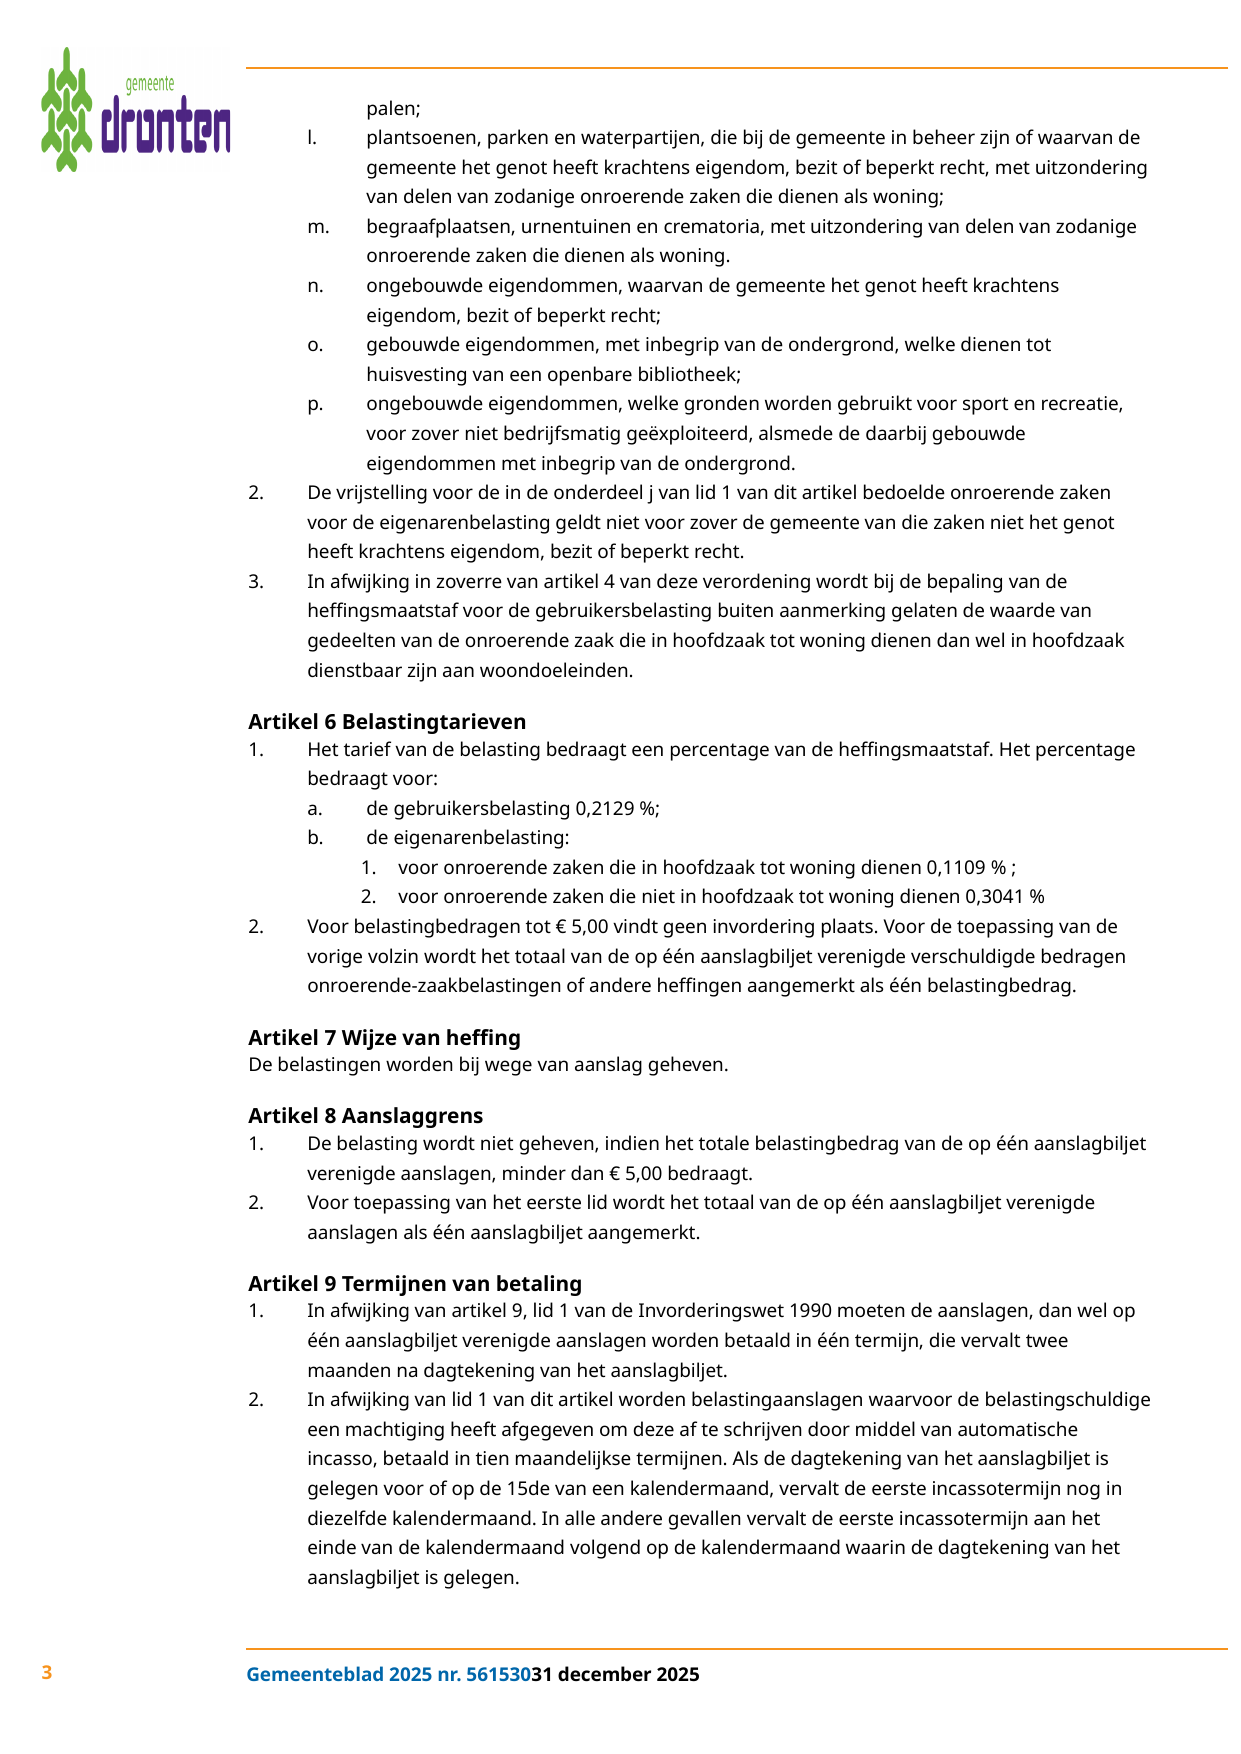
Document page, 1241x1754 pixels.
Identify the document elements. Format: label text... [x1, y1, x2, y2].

list In afwijking van lid 1 van dit artikel worden belastingaanslagen waarvoor de belastingschuldige een machtiging heeft afgegeven om deze af te schrijven door middel van automatische incasso, betaald in tien maandelijkse termijnen. Als de dagtekening van het aanslagbiljet is gelegen voor of op de 15de van een kalendermaand, vervalt de eerste incassotermijn nog in diezelfde kalendermaand. In alle andere gevallen vervalt de eerste incassotermijn aan het einde van de kalendermaand volgend op de kalendermaand waarin de dagtekening van het aanslagbiljet is gelegen. [248, 1386, 1152, 1590]
text Artikel 6 Belastingtarieven [248, 707, 1152, 736]
list voor onroerende zaken die in hoofdzaak tot woning dienen 0,1109 % ; [361, 854, 1152, 880]
list de gebruikersbelasting 0,2129 %; [307, 795, 1152, 821]
list voor onroerende zaken die niet in hoofdzaak tot woning dienen 0,3041 % [361, 884, 1152, 909]
list ongebouwde eigendommen, welke gronden worden gebruikt voor sport en recreatie, voor zover niet bedrijfsmatig geëxploiteerd, alsmede de daarbij gebouwde eigendommen met inbegrip van de ondergrond. [307, 391, 1152, 476]
list begraafplaatsen, urnentuinen en crematoria, met uitzondering van delen van zodanige onroerende zaken die dienen als woning. [307, 213, 1152, 268]
list De belasting wordt niet geheven, indien het totale belastingbedrag van de op één aanslagbiljet verenigde aanslagen, minder dan € 5,00 bedraagt. [248, 1130, 1152, 1185]
list gebouwde eigendommen, met inbegrip van de ondergrond, welke dienen tot huisvesting van een openbare bibliotheek; [307, 331, 1152, 387]
picture [41, 47, 231, 172]
list plantsoenen, parken en waterpartijen, die bij de gemeente in beheer zijn of waarvan de gemeente het genot heeft krachtens eigendom, bezit of beperkt recht, met uitzondering van delen van zodanige onroerende zaken die dienen als woning; [307, 124, 1152, 209]
list De vrijstelling voor de in de onderdeel j van lid 1 van dit artikel bedoelde onroerende zaken voor de eigenarenbelasting geldt niet voor zover de gemeente van die zaken niet het genot heeft krachtens eigendom, bezit of beperkt recht. [248, 479, 1152, 564]
text Artikel 9 Termijnen van betaling [248, 1269, 1152, 1298]
list In afwijking in zoverre van artikel 4 van deze verordening wordt bij de bepaling van de heffingsmaatstaf voor de gebruikersbelasting buiten aanmerking gelaten de waarde van gedeelten van de onroerende zaak die in hoofdzaak tot woning dienen dan wel in hoofdzaak dienstbaar zijn aan woondoeleinden. [248, 568, 1152, 683]
list In afwijking van artikel 9, lid 1 van de Invorderingswet 1990 moeten de aanslagen, dan wel op één aanslagbiljet verenigde aanslagen worden betaald in één termijn, die vervalt twee maanden na dagtekening van het aanslagbiljet. [248, 1298, 1152, 1383]
text De belastingen worden bij wege van aanslag geheven. [248, 1051, 1152, 1077]
list Het tarief van de belasting bedraagt een percentage van de heffingsmaatstaf. Het percentage bedraagt voor: [248, 736, 1152, 791]
list Voor belastingbedragen tot € 5,00 vindt geen invordering plaats. Voor de toepassing van de vorige volzin wordt het totaal van de op één aanslagbiljet verenigde verschuldigde bedragen onroerende-zaakbelastingen of andere heffingen aangemerkt als één belastingbedrag. [248, 913, 1152, 998]
list palen; [307, 95, 1152, 121]
list de eigenarenbelasting: [307, 824, 1152, 850]
list Voor toepassing van het eerste lid wordt het totaal van de op één aanslagbiljet verenigde aanslagen als één aanslagbiljet aangemerkt. [248, 1189, 1152, 1244]
list ongebouwde eigendommen, waarvan de gemeente het genot heeft krachtens eigendom, bezit of beperkt recht; [307, 272, 1152, 328]
text Artikel 7 Wijze van heffing [248, 1023, 1152, 1051]
text Artikel 8 Aanslaggrens [248, 1102, 1152, 1130]
